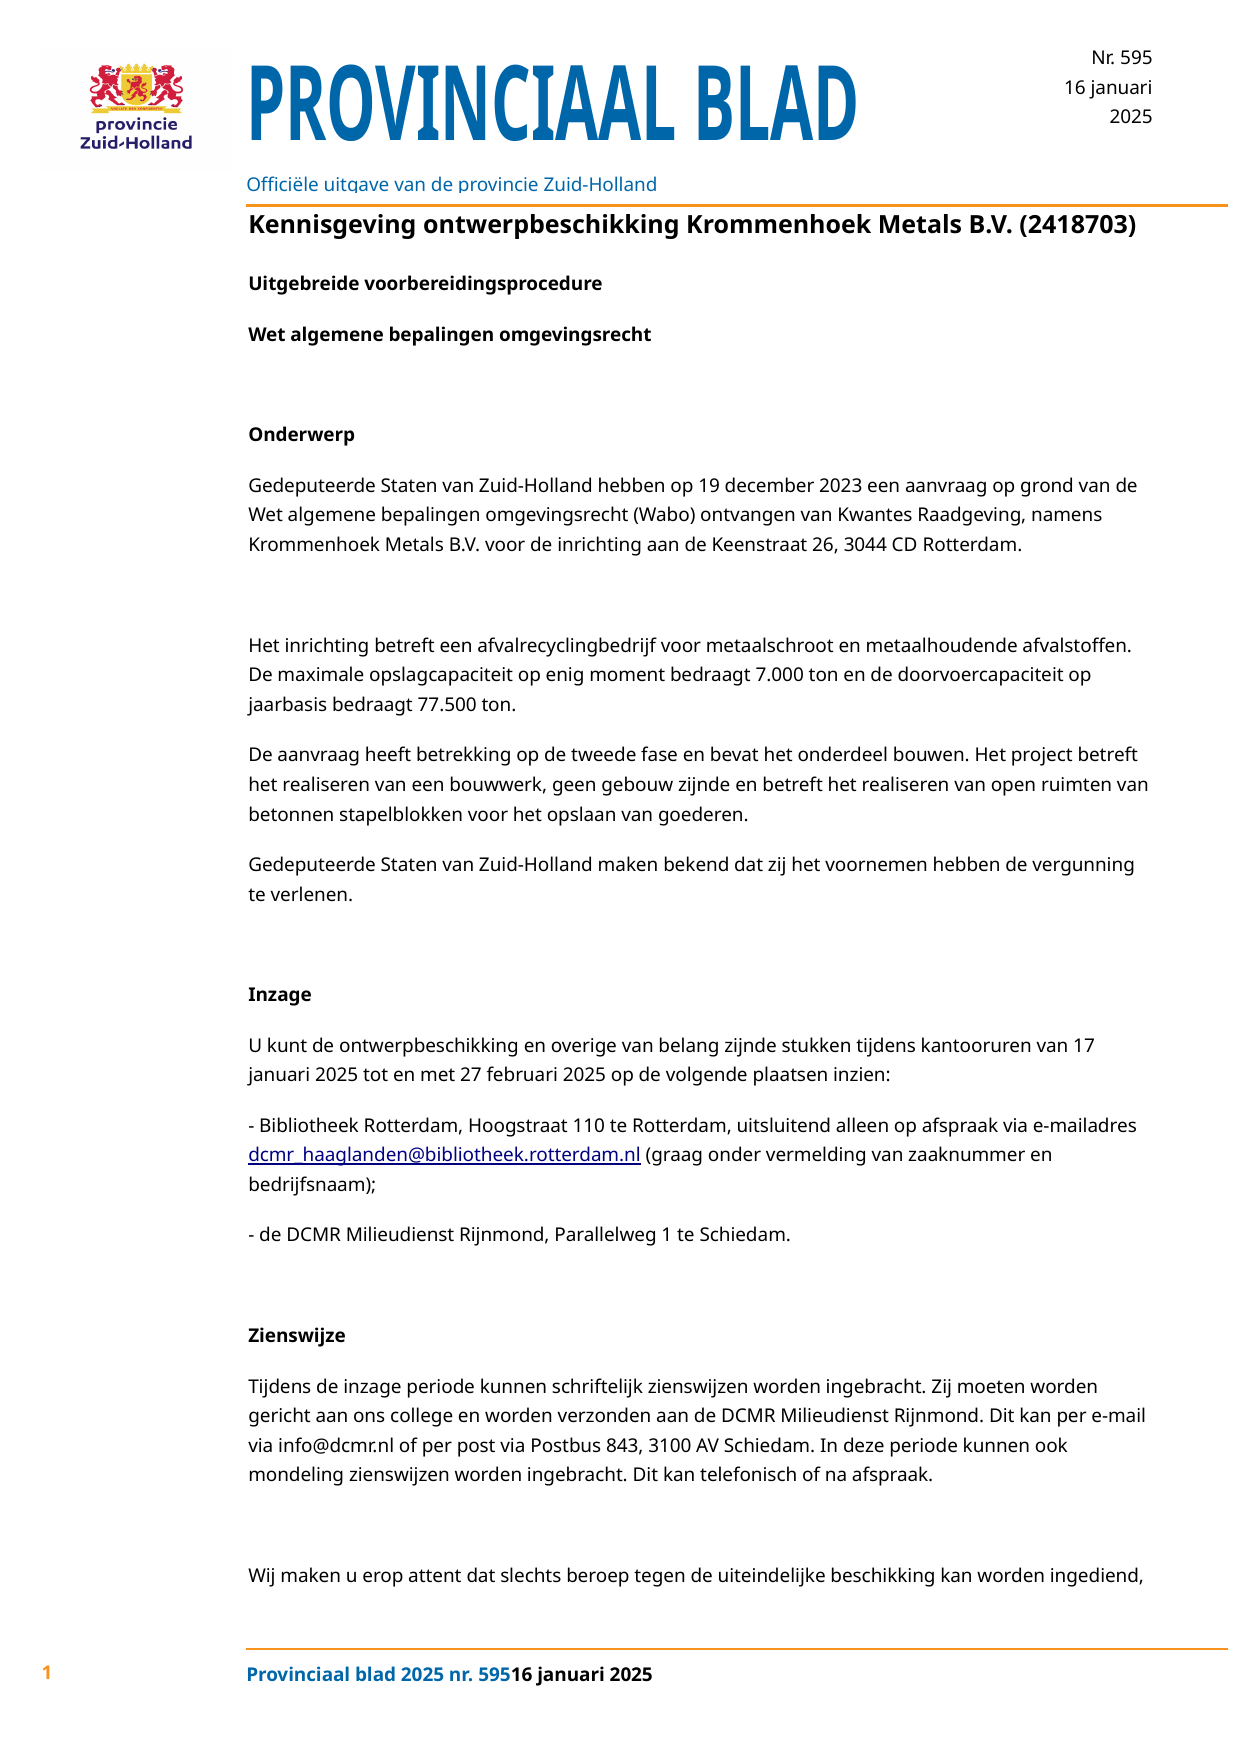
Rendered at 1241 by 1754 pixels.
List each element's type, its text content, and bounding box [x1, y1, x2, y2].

text Zienswijze [248, 1322, 1152, 1348]
text Wet algemene bepalingen omgevingsrecht [248, 321, 1152, 346]
text Onderwerp [248, 422, 1152, 447]
text Gedeputeerde Staten van Zuid-Holland hebben op 19 december 2023 een aanvraag op grond van de Wet algemene bepalingen omgevingsrecht (Wabo) ontvangen van Kwantes Raadgeving, namens Krommenhoek Metals B.V. voor de inrichting aan de Keenstraat 26, 3044 CD Rotterdam. [248, 472, 1152, 557]
text Uitgebreide voorbereidingsprocedure [248, 270, 1152, 296]
text - Bibliotheek Rotterdam, Hoogstraat 110 te Rotterdam, uitsluitend alleen op afspraak via e-mailadres dcmr_haaglanden@bibliotheek.rotterdam.nl (graag onder vermelding van zaaknummer en bedrijfsnaam); [248, 1112, 1152, 1197]
text Kennisgeving ontwerpbeschikking Krommenhoek Metals B.V. (2418703) [248, 207, 1152, 241]
text Het inrichting betreft een afvalrecyclingbedrijf voor metaalschroot en metaalhoudende afvalstoffen. De maximale opslagcapaciteit op enig moment bedraagt 7.000 ton en de doorvoercapaciteit op jaarbasis bedraagt 77.500 ton. [248, 632, 1152, 717]
text U kunt de ontwerpbeschikking en overige van belang zijnde stukken tijdens kantooruren van 17 januari 2025 tot en met 27 februari 2025 op de volgende plaatsen inzien: [248, 1032, 1152, 1087]
text Tijdens de inzage periode kunnen schriftelijk zienswijzen worden ingebracht. Zij moeten worden gericht aan ons college en worden verzonden aan de DCMR Milieudienst Rijnmond. Dit kan per e-mail via info@dcmr.nl of per post via Postbus 843, 3100 AV Schiedam. In deze periode kunnen ook mondeling zienswijzen worden ingebracht. Dit kan telefonisch of na afspraak. [248, 1373, 1152, 1487]
text Inzage [248, 982, 1152, 1007]
picture [41, 47, 231, 172]
text Gedeputeerde Staten van Zuid-Holland maken bekend dat zij het voornemen hebben de vergunning te verlenen. [248, 851, 1152, 906]
text - de DCMR Milieudienst Rijnmond, Parallelweg 1 te Schiedam. [248, 1222, 1152, 1247]
text Wij maken u erop attent dat slechts beroep tegen de uiteindelijke beschikking kan worden ingediend, [248, 1562, 1152, 1588]
text De aanvraag heeft betrekking op de tweede fase en bevat het onderdeel bouwen. Het project betreft het realiseren van een bouwwerk, geen gebouw zijnde en betreft het realiseren van open ruimten van betonnen stapelblokken voor het opslaan van goederen. [248, 742, 1152, 826]
